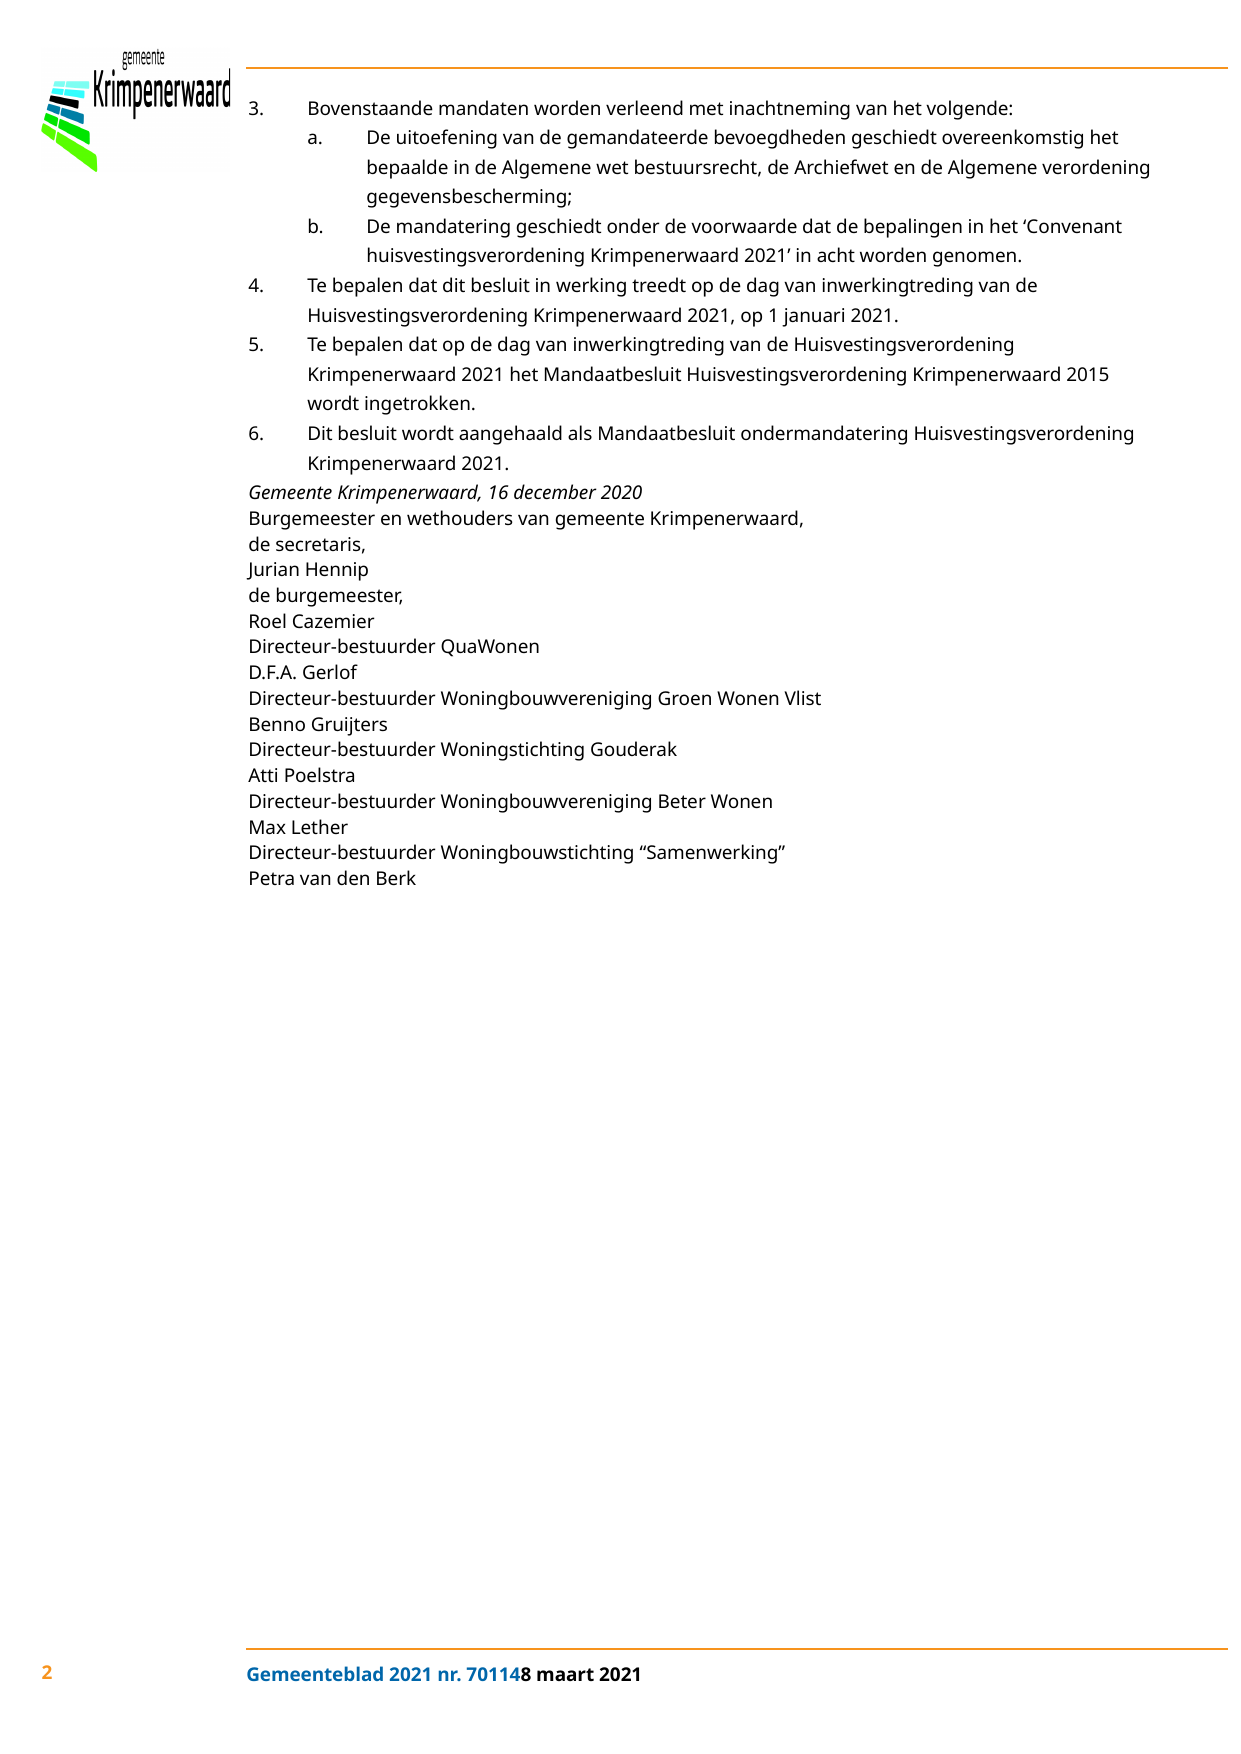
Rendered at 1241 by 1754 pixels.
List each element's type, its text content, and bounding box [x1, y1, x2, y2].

list Te bepalen dat op de dag van inwerkingtreding van de Huisvestingsverordening Krimpenerwaard 2021 het Mandaatbesluit Huisvestingsverordening Krimpenerwaard 2015 wordt ingetrokken. [248, 331, 1152, 416]
list De uitoefening van de gemandateerde bevoegdheden geschiedt overeenkomstig het bepaalde in de Algemene wet bestuursrecht, de Archiefwet en de Algemene verordening gegevensbescherming; [307, 124, 1152, 209]
list Bovenstaande mandaten worden verleend met inachtneming van het volgende: [248, 95, 1152, 121]
picture [41, 47, 231, 172]
text Directeur-bestuurder Woningbouwvereniging Beter Wonen [248, 788, 1152, 814]
text Directeur-bestuurder Woningbouwstichting “Samenwerking” [248, 839, 1152, 865]
text Directeur-bestuurder Woningstichting Gouderak [248, 737, 1152, 762]
list Dit besluit wordt aangehaald als Mandaatbesluit ondermandatering Huisvestingsverordening Krimpenerwaard 2021. [248, 420, 1152, 476]
text Roel Cazemier [248, 608, 1152, 634]
text Directeur-bestuurder Woningbouwvereniging Groen Wonen Vlist [248, 685, 1152, 711]
text de secretaris, [248, 531, 1152, 557]
text Gemeente Krimpenerwaard, 16 december 2020 [248, 479, 1152, 505]
text Directeur-bestuurder QuaWonen [248, 634, 1152, 659]
text Petra van den Berk [248, 865, 1152, 891]
text Jurian Hennip [248, 557, 1152, 582]
text de burgemeester, [248, 582, 1152, 608]
text Atti Poelstra [248, 762, 1152, 788]
list Te bepalen dat dit besluit in werking treedt op de dag van inwerkingtreding van de Huisvestingsverordening Krimpenerwaard 2021, op 1 januari 2021. [248, 272, 1152, 328]
text Benno Gruijters [248, 711, 1152, 737]
text Burgemeester en wethouders van gemeente Krimpenerwaard, [248, 505, 1152, 531]
list De mandatering geschiedt onder de voorwaarde dat de bepalingen in het ‘Convenant huisvestingsverordening Krimpenerwaard 2021’ in acht worden genomen. [307, 213, 1152, 268]
text D.F.A. Gerlof [248, 659, 1152, 685]
text Max Lether [248, 814, 1152, 839]
